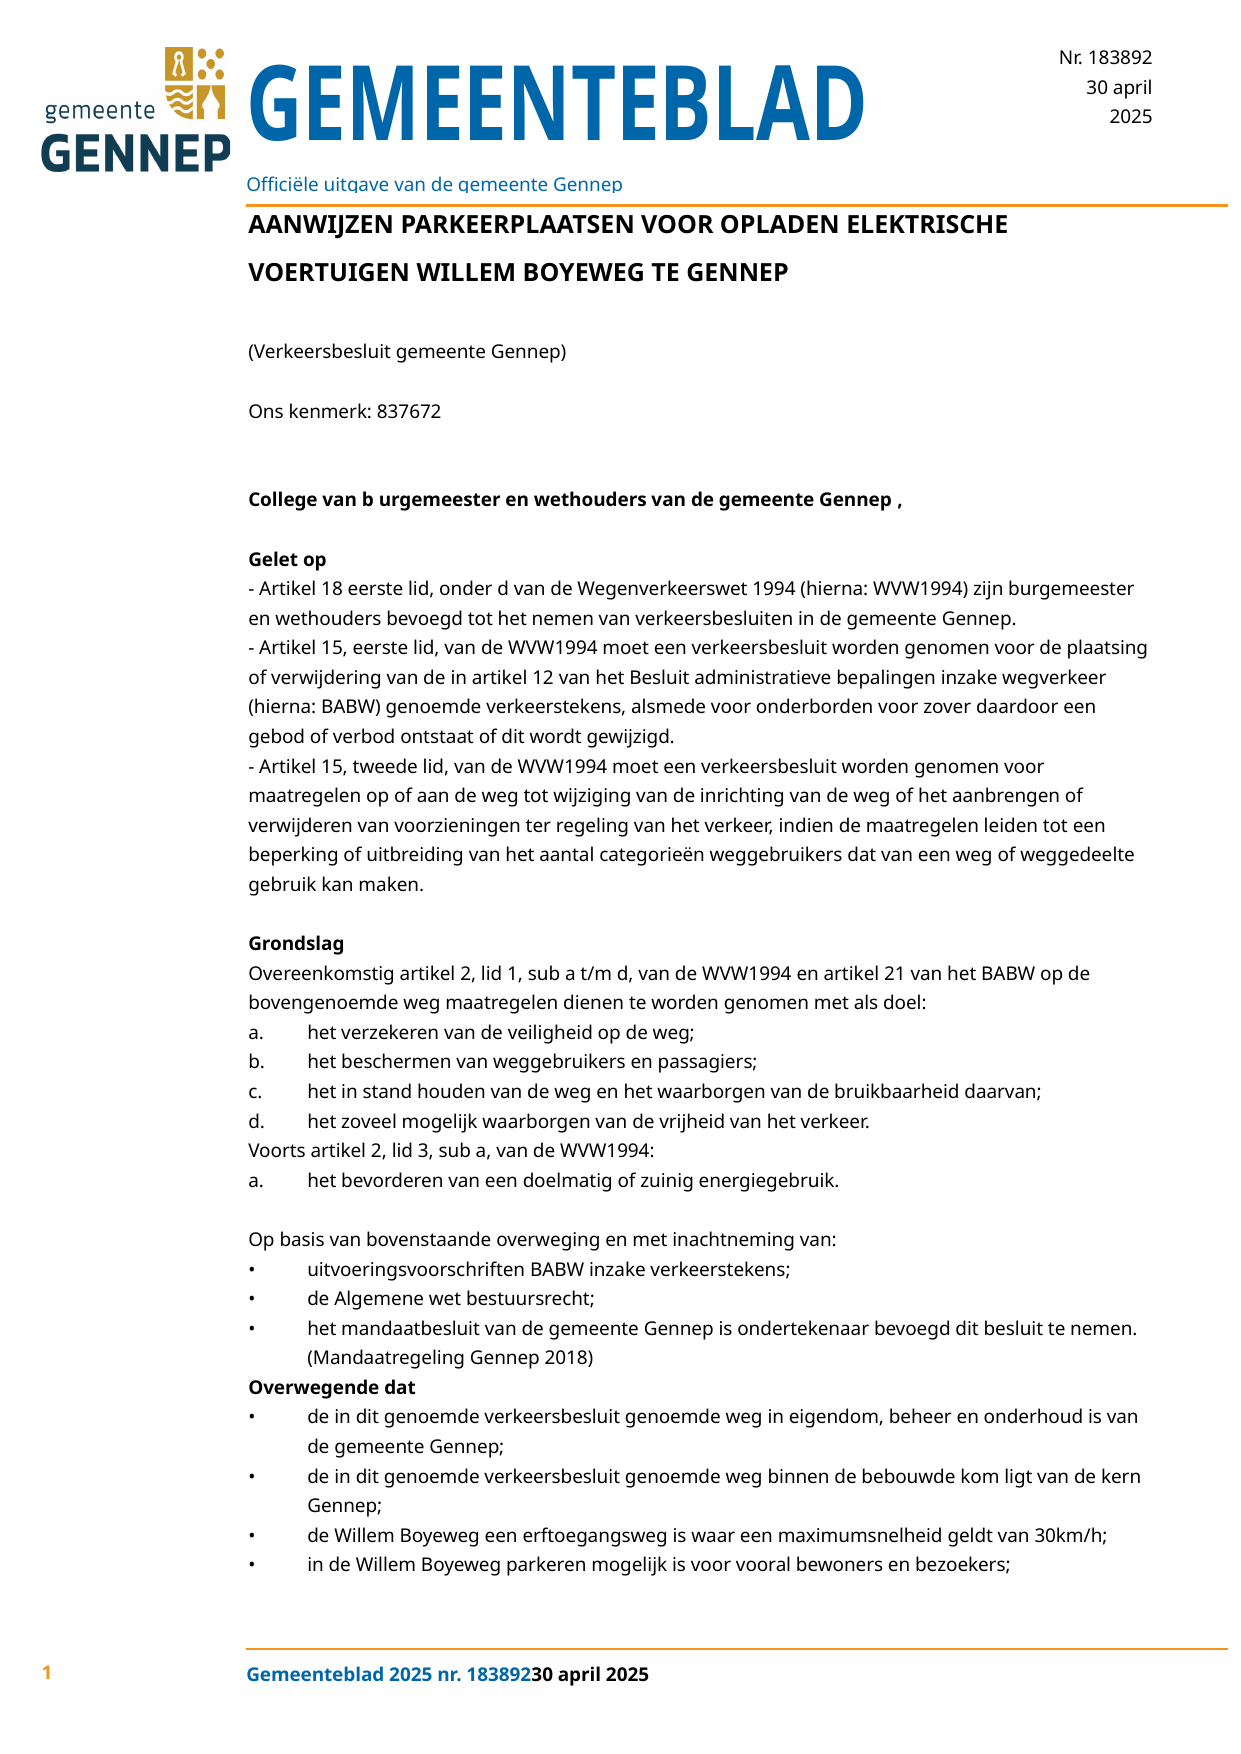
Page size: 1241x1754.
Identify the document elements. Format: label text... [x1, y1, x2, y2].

list het in stand houden van de weg en het waarborgen van de bruikbaarheid daarvan; [248, 1078, 1152, 1104]
text College van b urgemeester en wethouders van de gemeente Gennep , [248, 487, 1152, 512]
text Overwegende dat [248, 1374, 1152, 1400]
text Gelet op [248, 546, 1152, 571]
text (Verkeersbesluit gemeente Gennep) [248, 339, 1152, 364]
text - Artikel 15, eerste lid, van de WVW1994 moet een verkeersbesluit worden genomen voor de plaatsing of verwijdering van de in artikel 12 van het Besluit administratieve bepalingen inzake wegverkeer (hierna: BABW) genoemde verkeerstekens, alsmede voor onderborden voor zover daardoor een gebod of verbod ontstaat of dit wordt gewijzigd. [248, 634, 1152, 749]
text Overeenkomstig artikel 2, lid 1, sub a t/m d, van de WVW1994 en artikel 21 van het BABW op de bovengenoemde weg maatregelen dienen te worden genomen met als doel: [248, 960, 1152, 1015]
list het zoveel mogelijk waarborgen van de vrijheid van het verkeer. [248, 1108, 1152, 1133]
text Ons kenmerk: 837672 [248, 398, 1152, 423]
list het bevorderen van een doelmatig of zuinig energiegebruik. [248, 1167, 1152, 1193]
text AANWIJZEN PARKEERPLAATSEN VOOR OPLADEN ELEKTRISCHE VOERTUIGEN WILLEM BOYEWEG TE GENNEP [248, 207, 1152, 288]
list het beschermen van weggebruikers en passagiers; [248, 1049, 1152, 1074]
text Voorts artikel 2, lid 3, sub a, van de WVW1994: [248, 1137, 1152, 1163]
list in de Willem Boyeweg parkeren mogelijk is voor vooral bewoners en bezoekers; [248, 1552, 1152, 1577]
text Op basis van bovenstaande overweging en met inachtneming van: [248, 1226, 1152, 1252]
text Grondslag [248, 930, 1152, 956]
list het verzekeren van de veiligheid op de weg; [248, 1019, 1152, 1045]
list de Algemene wet bestuursrecht; [248, 1285, 1152, 1311]
list de in dit genoemde verkeersbesluit genoemde weg binnen de bebouwde kom ligt van de kern Gennep; [248, 1463, 1152, 1518]
list de in dit genoemde verkeersbesluit genoemde weg in eigendom, beheer en onderhoud is van de gemeente Gennep; [248, 1404, 1152, 1459]
picture [41, 47, 231, 172]
text - Artikel 15, tweede lid, van de WVW1994 moet een verkeersbesluit worden genomen voor maatregelen op of aan de weg tot wijziging van de inrichting van de weg of het aanbrengen of verwijderen van voorzieningen ter regeling van het verkeer, indien de maatregelen leiden tot een beperking of uitbreiding van het aantal categorieën weggebruikers dat van een weg of weggedeelte gebruik kan maken. [248, 753, 1152, 897]
list uitvoeringsvoorschriften BABW inzake verkeerstekens; [248, 1256, 1152, 1281]
list het mandaatbesluit van de gemeente Gennep is ondertekenaar bevoegd dit besluit te nemen. (Mandaatregeling Gennep 2018) [248, 1315, 1152, 1370]
text - Artikel 18 eerste lid, onder d van de Wegenverkeerswet 1994 (hierna: WVW1994) zijn burgemeester en wethouders bevoegd tot het nemen van verkeersbesluiten in de gemeente Gennep. [248, 575, 1152, 631]
list de Willem Boyeweg een erftoegangsweg is waar een maximumsnelheid geldt van 30km/h; [248, 1522, 1152, 1548]
